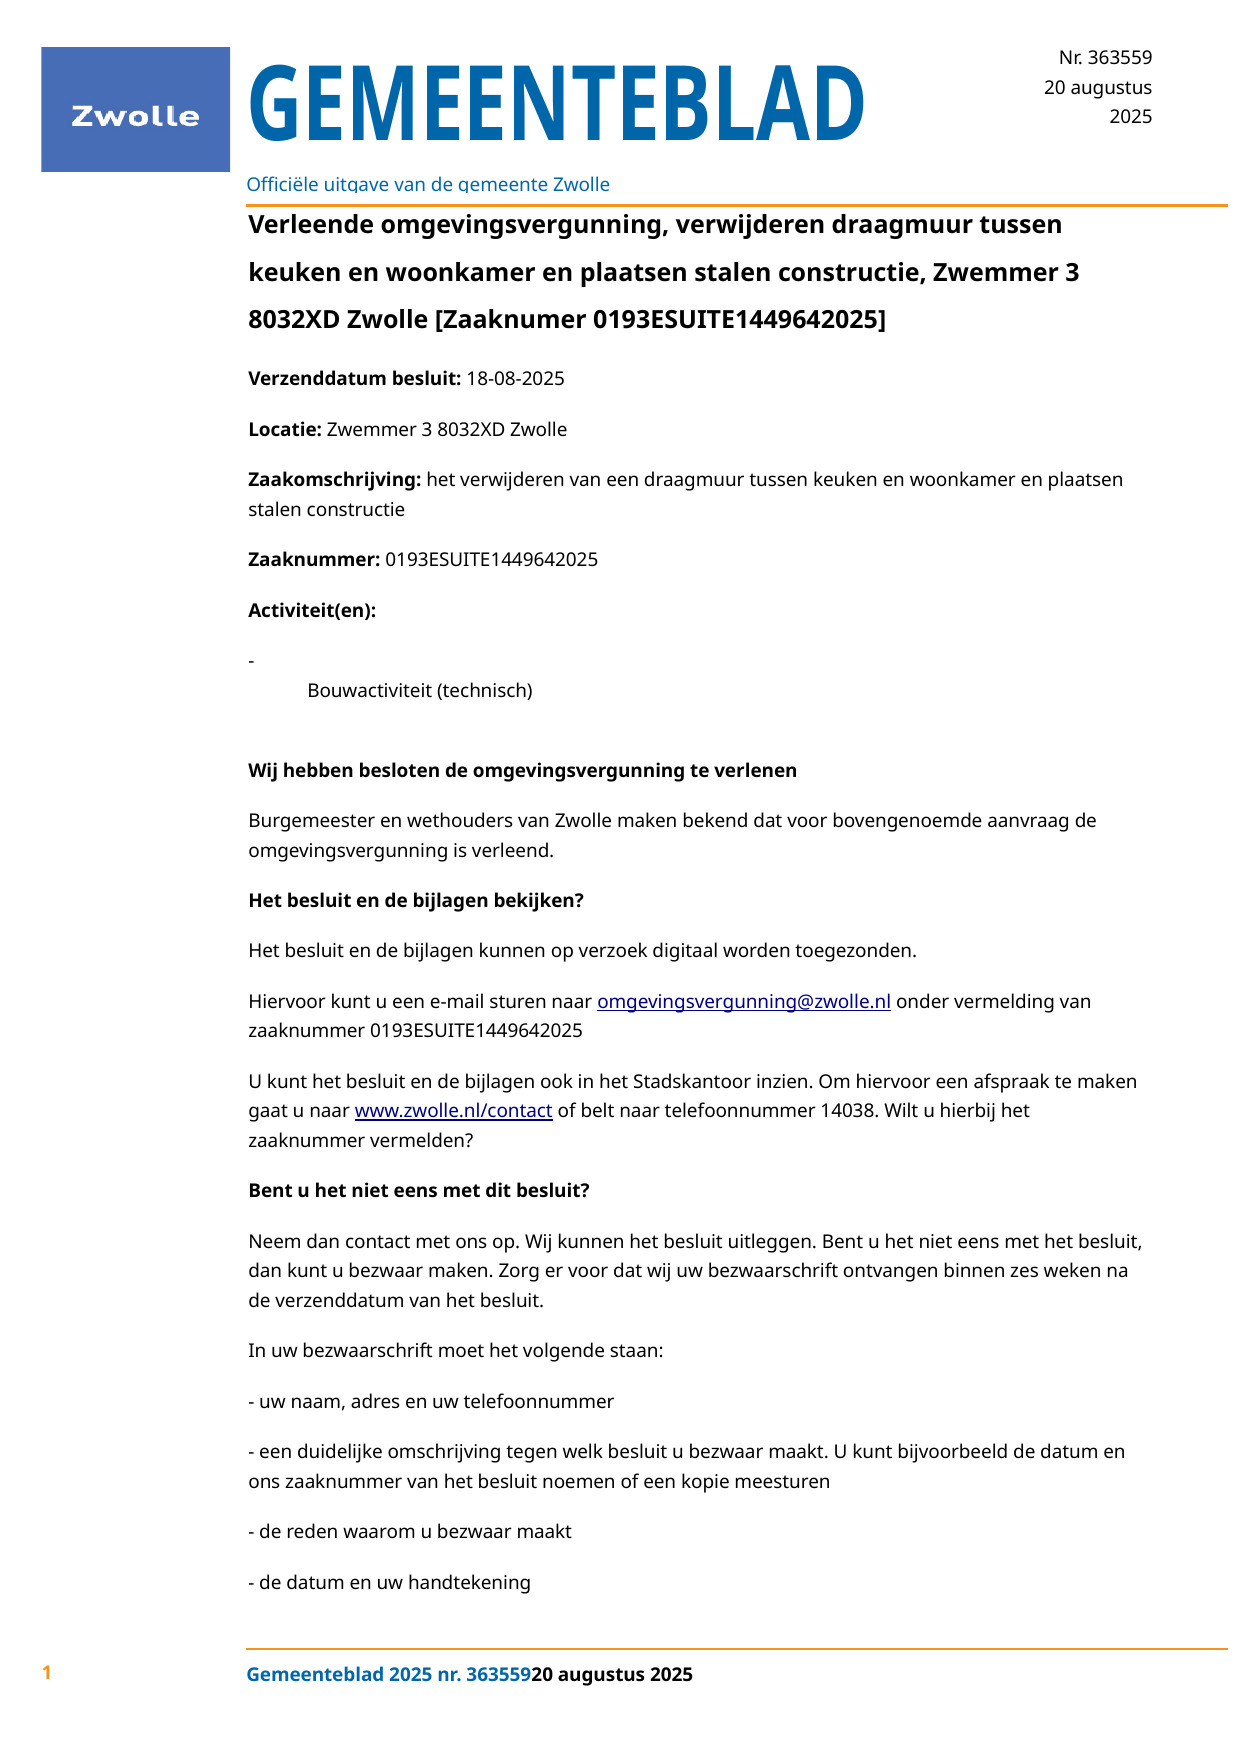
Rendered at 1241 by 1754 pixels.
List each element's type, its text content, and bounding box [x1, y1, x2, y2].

text In uw bezwaarschrift moet het volgende staan: [248, 1338, 1152, 1363]
text Activiteit(en): [248, 597, 1152, 622]
text - de reden waarom u bezwaar maakt [248, 1518, 1152, 1544]
text Burgemeester en wethouders van Zwolle maken bekend dat voor bovengenoemde aanvraag de omgevingsvergunning is verleend. [248, 807, 1152, 862]
text U kunt het besluit en de bijlagen ook in het Stadskantoor inzien. Om hiervoor een afspraak te maken gaat u naar www.zwolle.nl/contact of belt naar telefoonnummer 14038. Wilt u hierbij het zaaknummer vermelden? [248, 1068, 1152, 1153]
text - uw naam, adres en uw telefoonnummer [248, 1388, 1152, 1414]
list Bouwactiviteit (technisch) [248, 677, 1152, 702]
text Het besluit en de bijlagen kunnen op verzoek digitaal worden toegezonden. [248, 938, 1152, 963]
text Zaaknummer: 0193ESUITE1449642025 [248, 546, 1152, 572]
text - de datum en uw handtekening [248, 1569, 1152, 1594]
text Hiervoor kunt u een e-mail sturen naar omgevingsvergunning@zwolle.nl onder vermelding van zaaknummer 0193ESUITE1449642025 [248, 988, 1152, 1043]
text Wij hebben besloten de omgevingsvergunning te verlenen [248, 757, 1152, 782]
text Zaakomschrijving: het verwijderen van een draagmuur tussen keuken en woonkamer en plaatsen stalen constructie [248, 466, 1152, 522]
text Het besluit en de bijlagen bekijken? [248, 887, 1152, 913]
text Neem dan contact met ons op. Wij kunnen het besluit uitleggen. Bent u het niet eens met het besluit, dan kunt u bezwaar maken. Zorg er voor dat wij uw bezwaarschrift ontvangen binnen zes weken na de verzenddatum van het besluit. [248, 1228, 1152, 1313]
text Bent u het niet eens met dit besluit? [248, 1178, 1152, 1203]
picture [41, 47, 231, 172]
text Verzenddatum besluit: 18-08-2025 [248, 366, 1152, 391]
text Verleende omgevingsvergunning, verwijderen draagmuur tussen keuken en woonkamer en plaatsen stalen constructie, Zwemmer 3 8032XD Zwolle [Zaaknumer 0193ESUITE1449642025] [248, 207, 1152, 336]
text Locatie: Zwemmer 3 8032XD Zwolle [248, 416, 1152, 442]
text - een duidelijke omschrijving tegen welk besluit u bezwaar maakt. U kunt bijvoorbeeld de datum en ons zaaknummer van het besluit noemen of een kopie meesturen [248, 1438, 1152, 1494]
